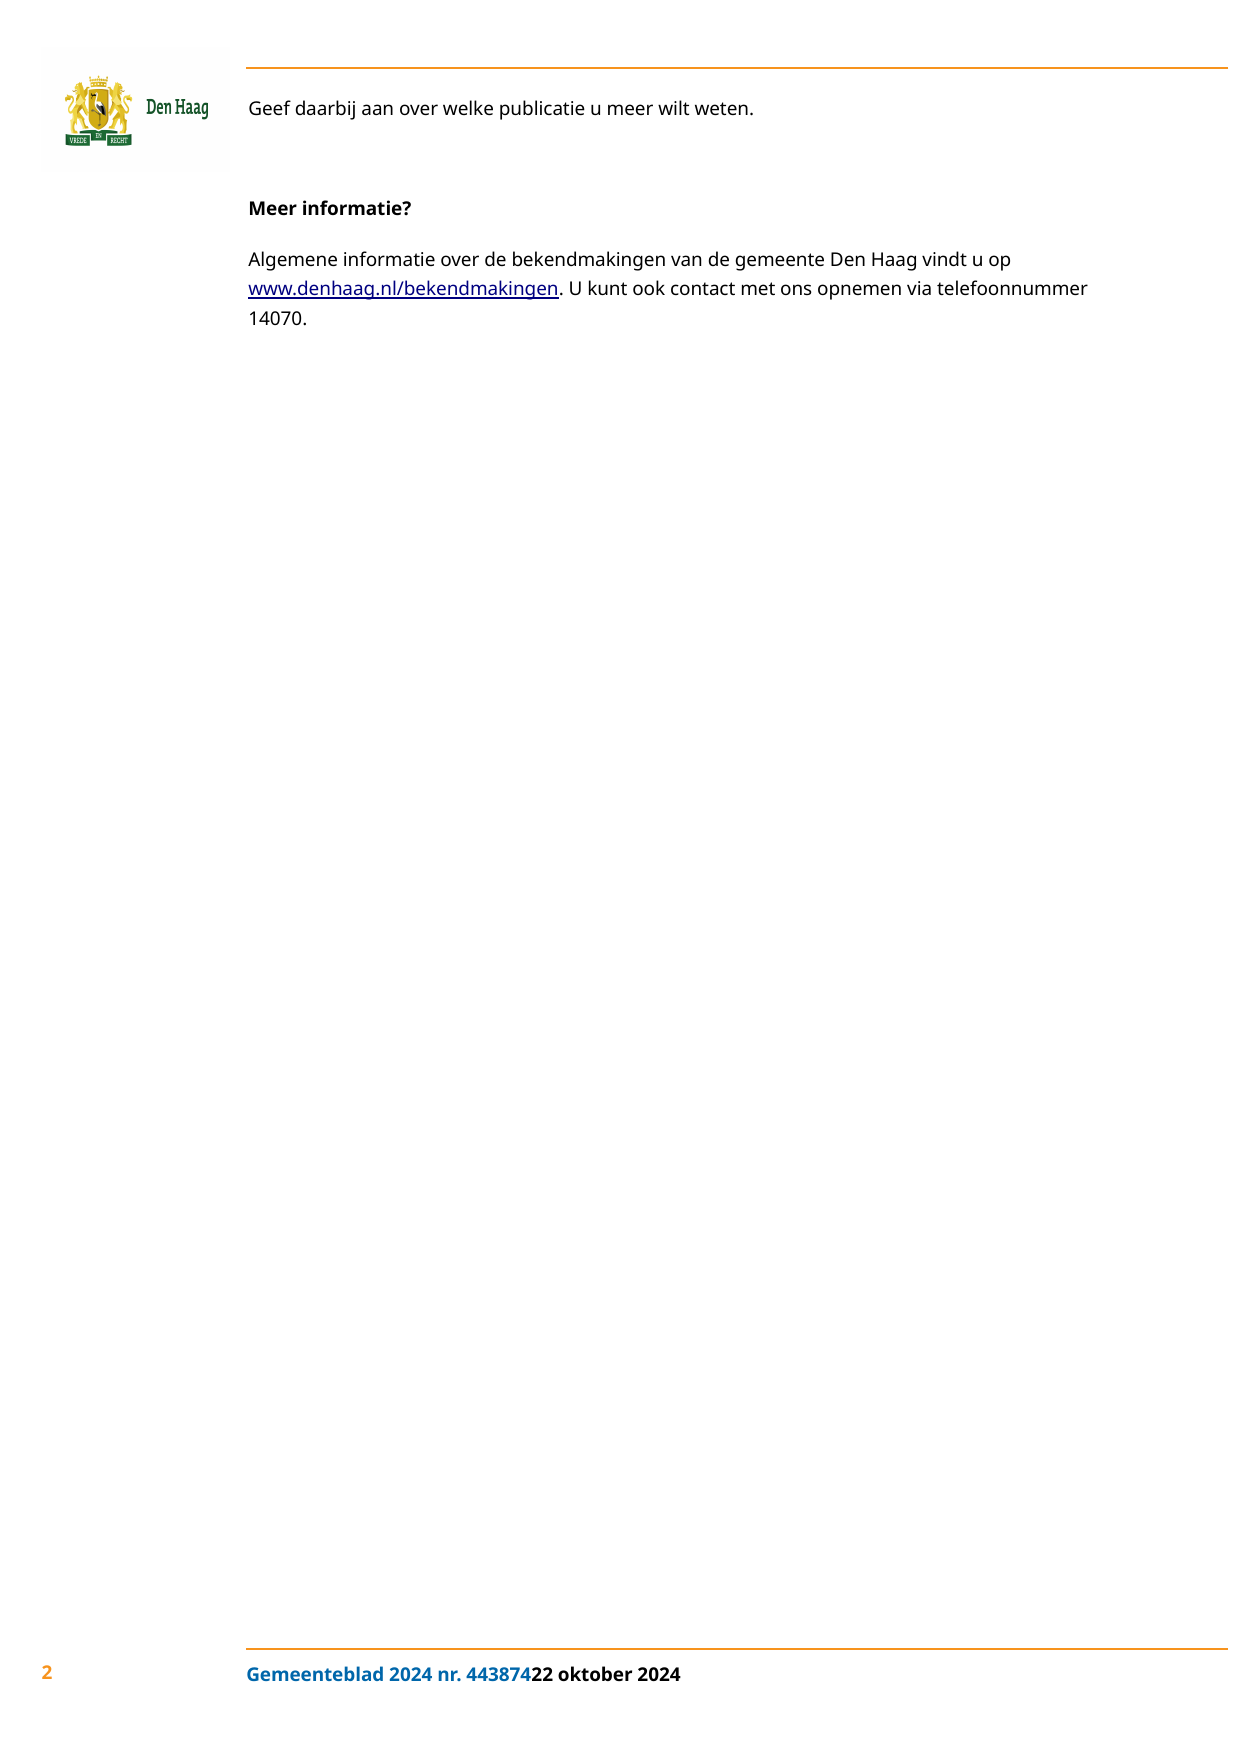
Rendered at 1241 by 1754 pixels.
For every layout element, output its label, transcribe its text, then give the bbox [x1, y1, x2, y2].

text Algemene informatie over de bekendmakingen van de gemeente Den Haag vindt u op www.denhaag.nl/bekendmakingen. U kunt ook contact met ons opnemen via telefoonnummer 14070. [248, 246, 1152, 331]
text Meer informatie? [248, 196, 1152, 221]
picture [41, 47, 231, 172]
text Geef daarbij aan over welke publicatie u meer wilt weten. [248, 95, 1152, 121]
